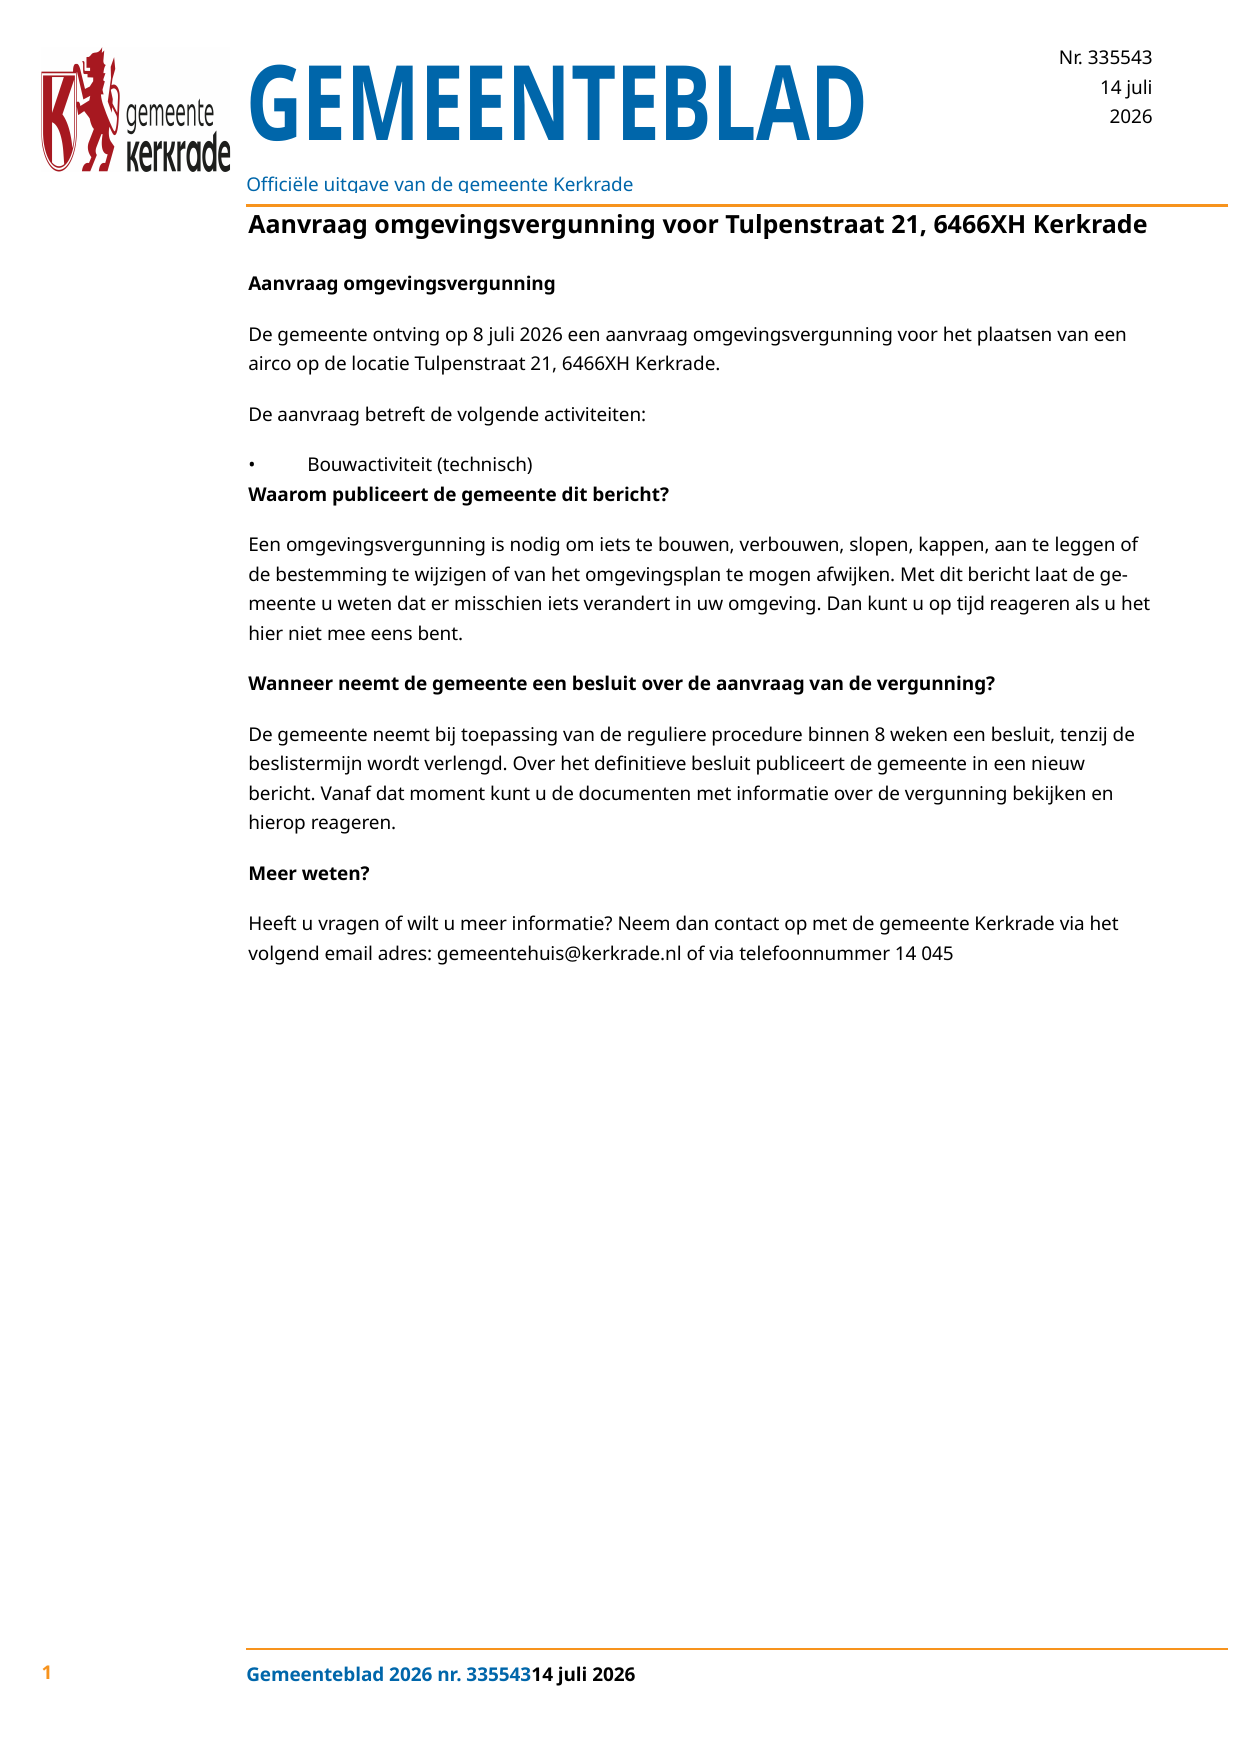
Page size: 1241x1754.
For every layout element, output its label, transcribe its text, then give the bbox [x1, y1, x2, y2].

text Aanvraag omgevingsvergunning voor Tulpenstraat 21, 6466XH Kerkrade [248, 207, 1152, 241]
list Bouwactiviteit (technisch) [248, 451, 1152, 477]
text Heeft u vragen of wilt u meer informatie? Neem dan contact op met de gemeente Kerkrade via het volgend email adres: gemeentehuis@kerkrade.nl of via telefoonnummer 14 045 [248, 910, 1152, 966]
text Meer weten? [248, 860, 1152, 886]
text De gemeente neemt bij toepassing van de reguliere procedure binnen 8 weken een besluit, tenzij de beslistermijn wordt verlengd. Over het definitieve besluit publiceert de gemeente in een nieuw bericht. Vanaf dat moment kunt u de documenten met informatie over de vergunning bekijken en hierop reageren. [248, 721, 1152, 835]
text Waarom publiceert de gemeente dit bericht? [248, 481, 1152, 506]
text Wanneer neemt de gemeente een besluit over de aanvraag van de vergunning? [248, 670, 1152, 696]
picture [41, 47, 231, 172]
text Een omgevingsvergunning is nodig om iets te bouwen, verbouwen, slopen, kappen, aan te leggen of de bestemming te wijzigen of van het omgevingsplan te mogen afwijken. Met dit bericht laat de ge- meente u weten dat er misschien iets verandert in uw omgeving. Dan kunt u op tijd reageren als u het hier niet mee eens bent. [248, 531, 1152, 646]
text De gemeente ontving op 8 juli 2026 een aanvraag omgevingsvergunning voor het plaatsen van een airco op de locatie Tulpenstraat 21, 6466XH Kerkrade. [248, 321, 1152, 376]
text Aanvraag omgevingsvergunning [248, 270, 1152, 296]
text De aanvraag betreft de volgende activiteiten: [248, 401, 1152, 426]
